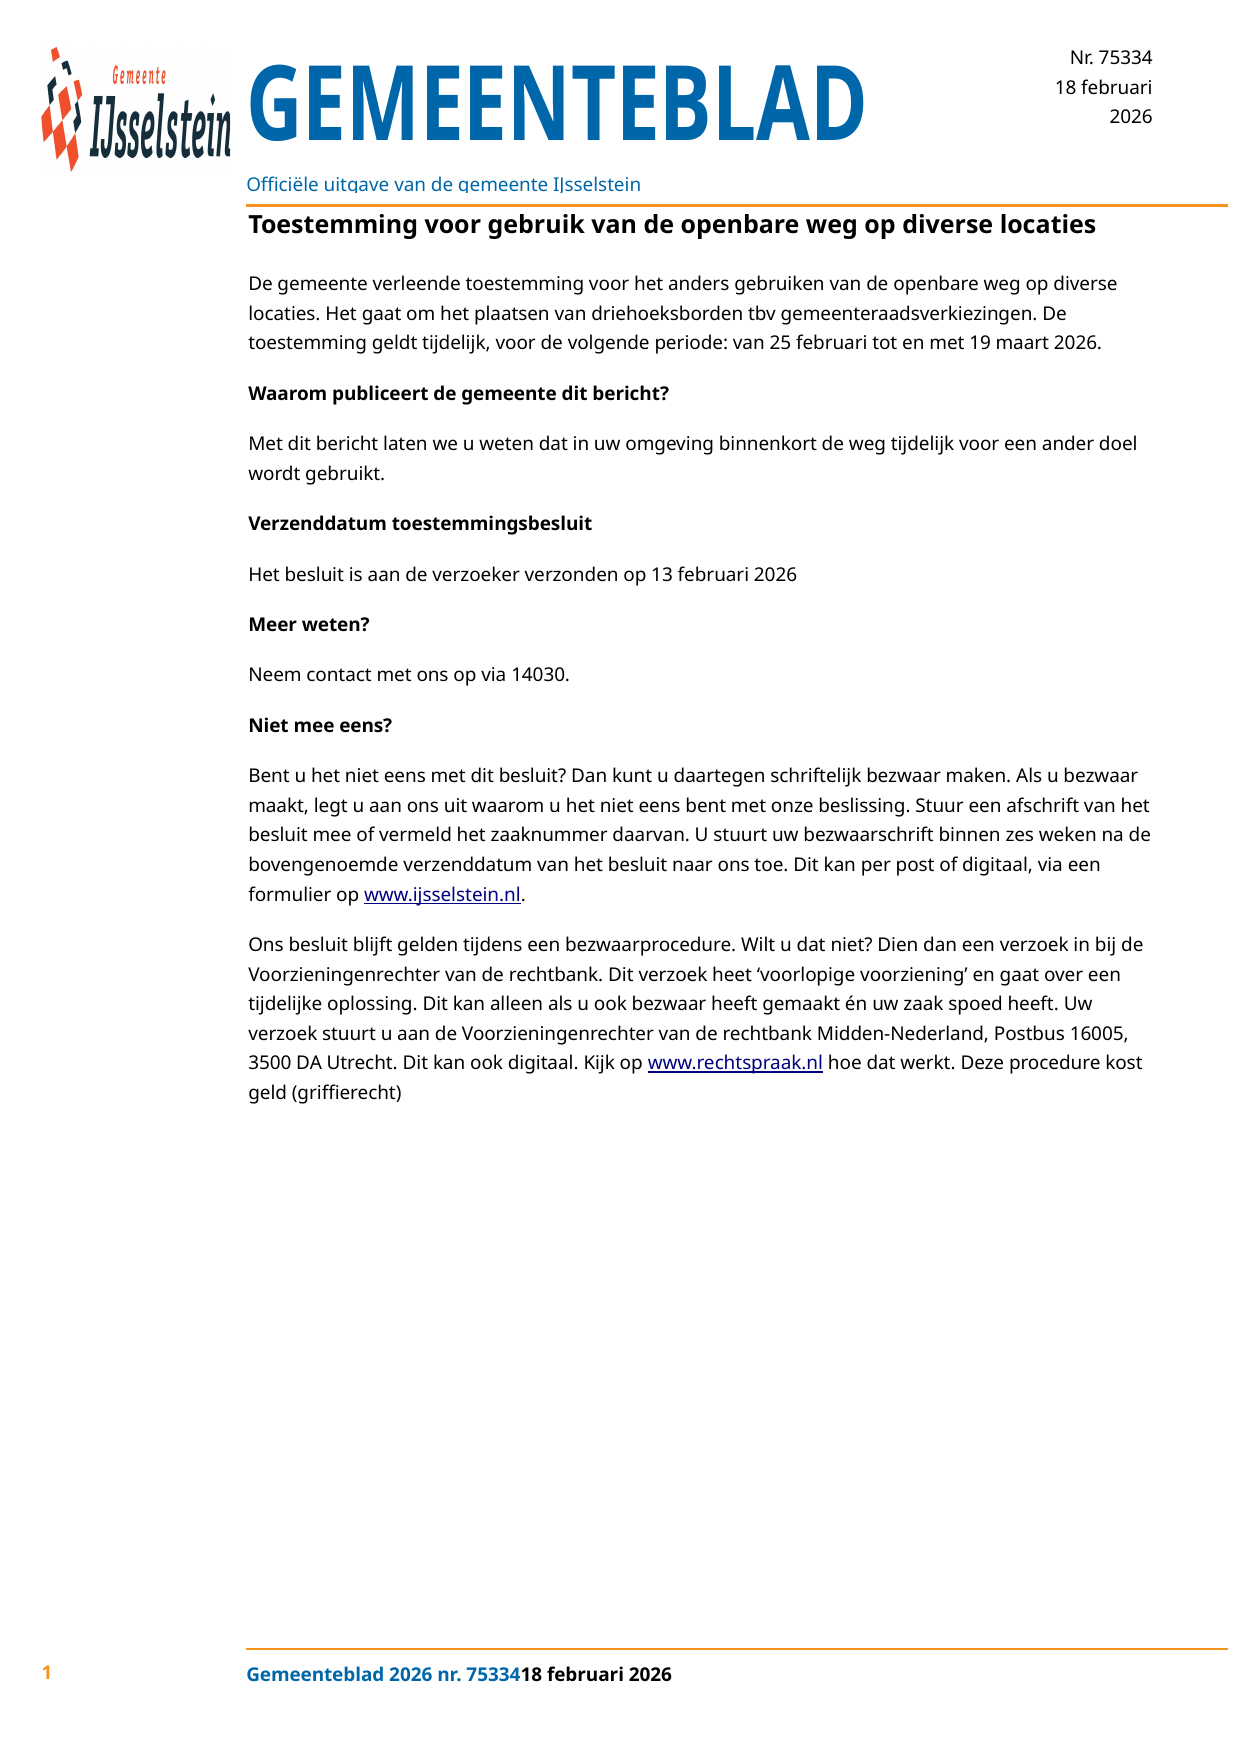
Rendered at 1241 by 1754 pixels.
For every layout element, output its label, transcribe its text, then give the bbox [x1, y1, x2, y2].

text Neem contact met ons op via 14030. [248, 662, 1152, 687]
text Het besluit is aan de verzoeker verzonden op 13 februari 2026 [248, 561, 1152, 586]
text Bent u het niet eens met dit besluit? Dan kunt u daartegen schriftelijk bezwaar maken. Als u bezwaar maakt, legt u aan ons uit waarom u het niet eens bent met onze beslissing. Stuur een afschrift van het besluit mee of vermeld het zaaknummer daarvan. U stuurt uw bezwaarschrift binnen zes weken na de bovengenoemde verzenddatum van het besluit naar ons toe. Dit kan per post of digitaal, via een formulier op www.ijsselstein.nl. [248, 762, 1152, 906]
text Ons besluit blijft gelden tijdens een bezwaarprocedure. Wilt u dat niet? Dien dan een verzoek in bij de Voorzieningenrechter van de rechtbank. Dit verzoek heet ‘voorlopige voorziening’ en gaat over een tijdelijke oplossing. Dit kan alleen als u ook bezwaar heeft gemaakt én uw zaak spoed heeft. Uw verzoek stuurt u aan de Voorzieningenrechter van de rechtbank Midden-Nederland, Postbus 16005, 3500 DA Utrecht. Dit kan ook digitaal. Kijk op www.rechtspraak.nl hoe dat werkt. Deze procedure kost geld (griffierecht) [248, 931, 1152, 1105]
picture [41, 47, 231, 172]
text Toestemming voor gebruik van de openbare weg op diverse locaties [248, 207, 1152, 241]
text Waarom publiceert de gemeente dit bericht? [248, 380, 1152, 406]
text Verzenddatum toestemmingsbesluit [248, 510, 1152, 536]
text De gemeente verleende toestemming voor het anders gebruiken van de openbare weg op diverse locaties. Het gaat om het plaatsen van driehoeksborden tbv gemeenteraadsverkiezingen. De toestemming geldt tijdelijk, voor de volgende periode: van 25 februari tot en met 19 maart 2026. [248, 270, 1152, 355]
text Met dit bericht laten we u weten dat in uw omgeving binnenkort de weg tijdelijk voor een ander doel wordt gebruikt. [248, 430, 1152, 486]
text Niet mee eens? [248, 712, 1152, 738]
text Meer weten? [248, 611, 1152, 637]
